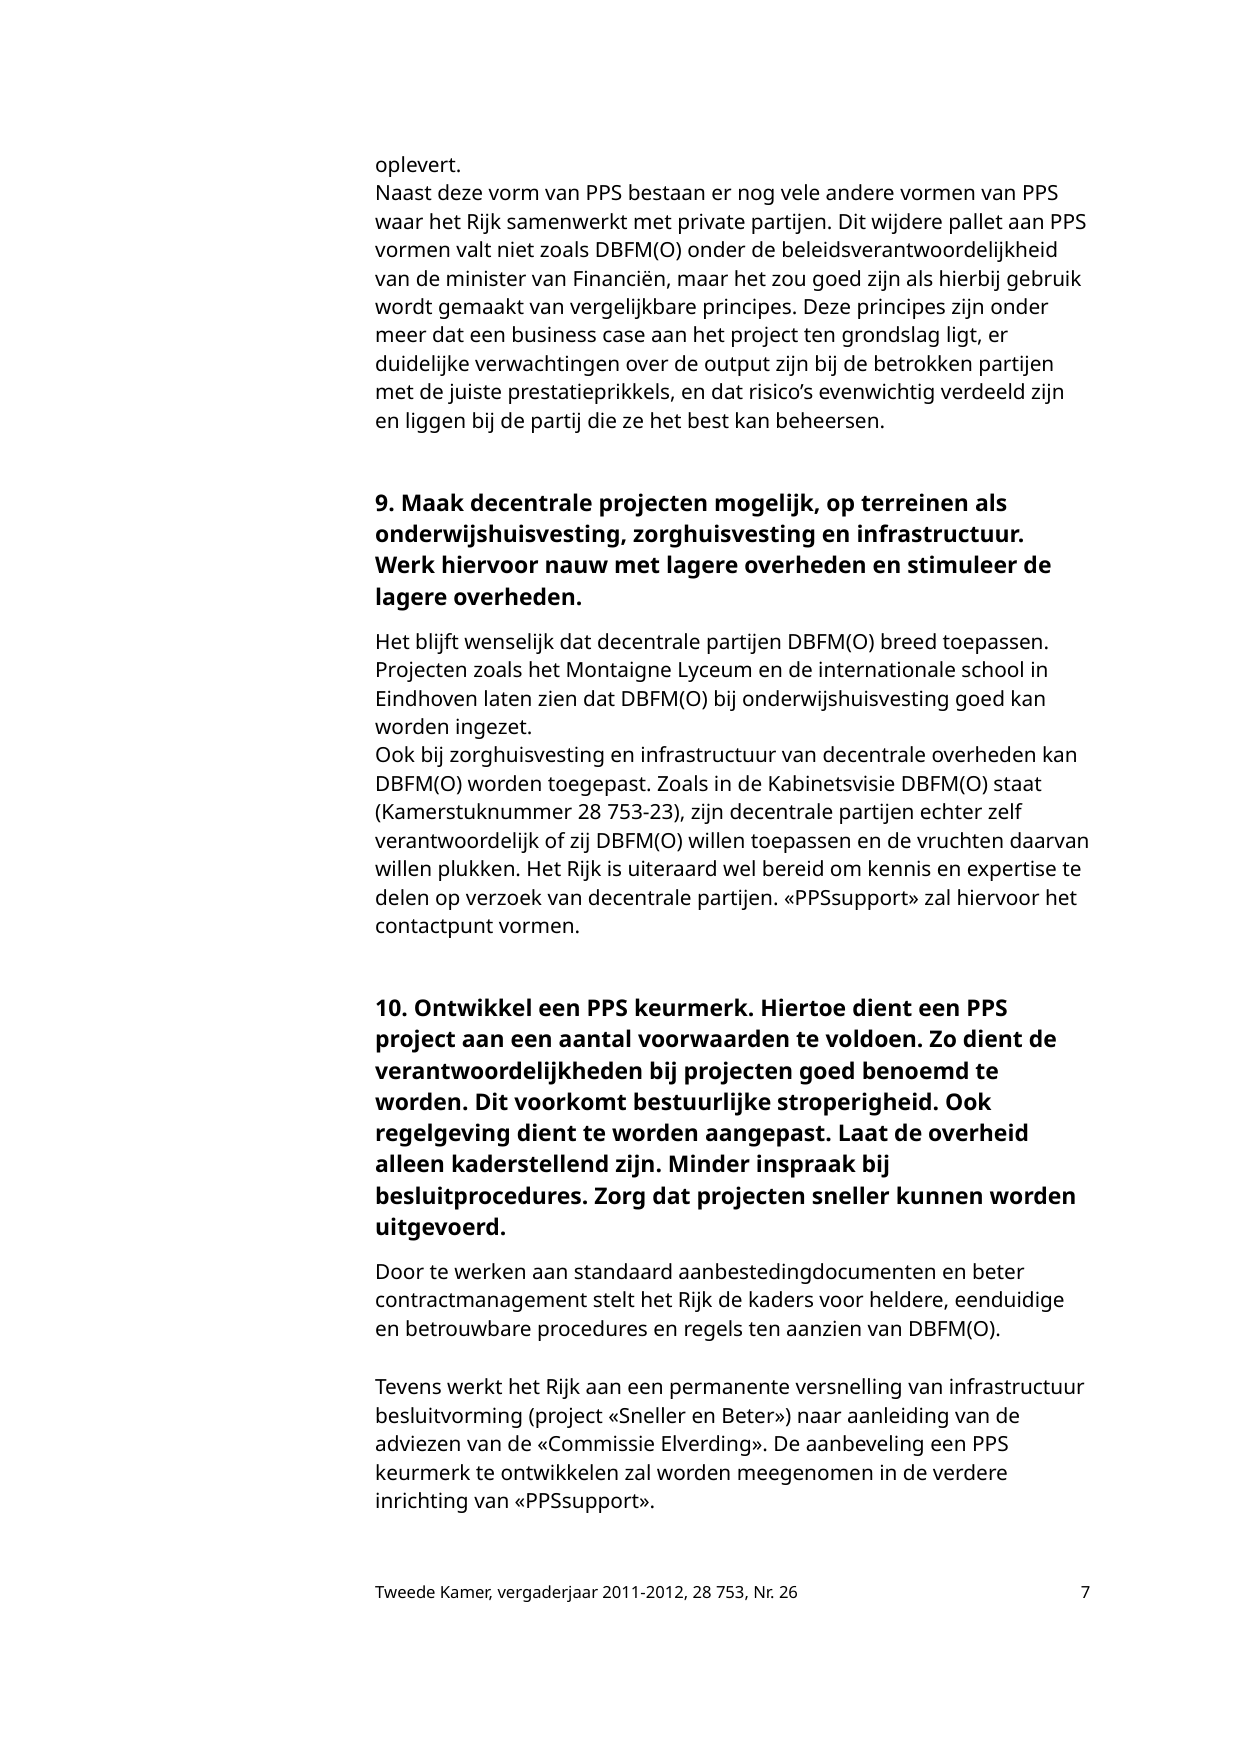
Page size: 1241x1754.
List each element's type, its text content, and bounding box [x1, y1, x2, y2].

text Tevens werkt het Rijk aan een permanente versnelling van infrastructuur besluitvorming (project «Sneller en Beter») naar aanleiding van de adviezen van de «Commissie Elverding». De aanbeveling een PPS keurmerk te ontwikkelen zal worden meegenomen in de verdere inrichting van «PPSsupport». [375, 1372, 1090, 1515]
subtitle 10. Ontwikkel een PPS keurmerk. Hiertoe dient een PPS project aan een aantal voorwaarden te voldoen. Zo dient de verantwoordelijkheden bij projecten goed benoemd te worden. Dit voorkomt bestuurlijke stroperigheid. Ook regelgeving dient te worden aangepast. Laat de overheid alleen kaderstellend zijn. Minder inspraak bij besluitprocedures. Zorg dat projecten sneller kunnen worden uitgevoerd. [375, 992, 1090, 1242]
text Ook bij zorghuisvesting en infrastructuur van decentrale overheden kan DBFM(O) worden toegepast. Zoals in de Kabinetsvisie DBFM(O) staat (Kamerstuknummer 28 753-23), zijn decentrale partijen echter zelf verantwoordelijk of zij DBFM(O) willen toepassen en de vruchten daarvan willen plukken. Het Rijk is uiteraard wel bereid om kennis en expertise te delen op verzoek van decentrale partijen. «PPSsupport» zal hiervoor het contactpunt vormen. [375, 741, 1090, 940]
text Naast deze vorm van PPS bestaan er nog vele andere vormen van PPS waar het Rijk samenwerkt met private partijen. Dit wijdere pallet aan PPS vormen valt niet zoals DBFM(O) onder de beleidsverantwoordelijkheid van de minister van Financiën, maar het zou goed zijn als hierbij gebruik wordt gemaakt van vergelijkbare principes. Deze principes zijn onder meer dat een business case aan het project ten grondslag ligt, er duidelijke verwachtingen over de output zijn bij de betrokken partijen met de juiste prestatieprikkels, en dat risico’s evenwichtig verdeeld zijn en liggen bij de partij die ze het best kan beheersen. [375, 178, 1090, 434]
subtitle 9. Maak decentrale projecten mogelijk, op terreinen als onderwijshuisvesting, zorghuisvesting en infrastructuur. Werk hiervoor nauw met lagere overheden en stimuleer de lagere overheden. [375, 487, 1090, 612]
text oplevert. [375, 150, 1090, 178]
text Het blijft wenselijk dat decentrale partijen DBFM(O) breed toepassen. Projecten zoals het Montaigne Lyceum en de internationale school in Eindhoven laten zien dat DBFM(O) bij onderwijshuisvesting goed kan worden ingezet. [375, 627, 1090, 741]
text Door te werken aan standaard aanbestedingdocumenten en beter contractmanagement stelt het Rijk de kaders voor heldere, eenduidige en betrouwbare procedures en regels ten aanzien van DBFM(O). [375, 1257, 1090, 1342]
